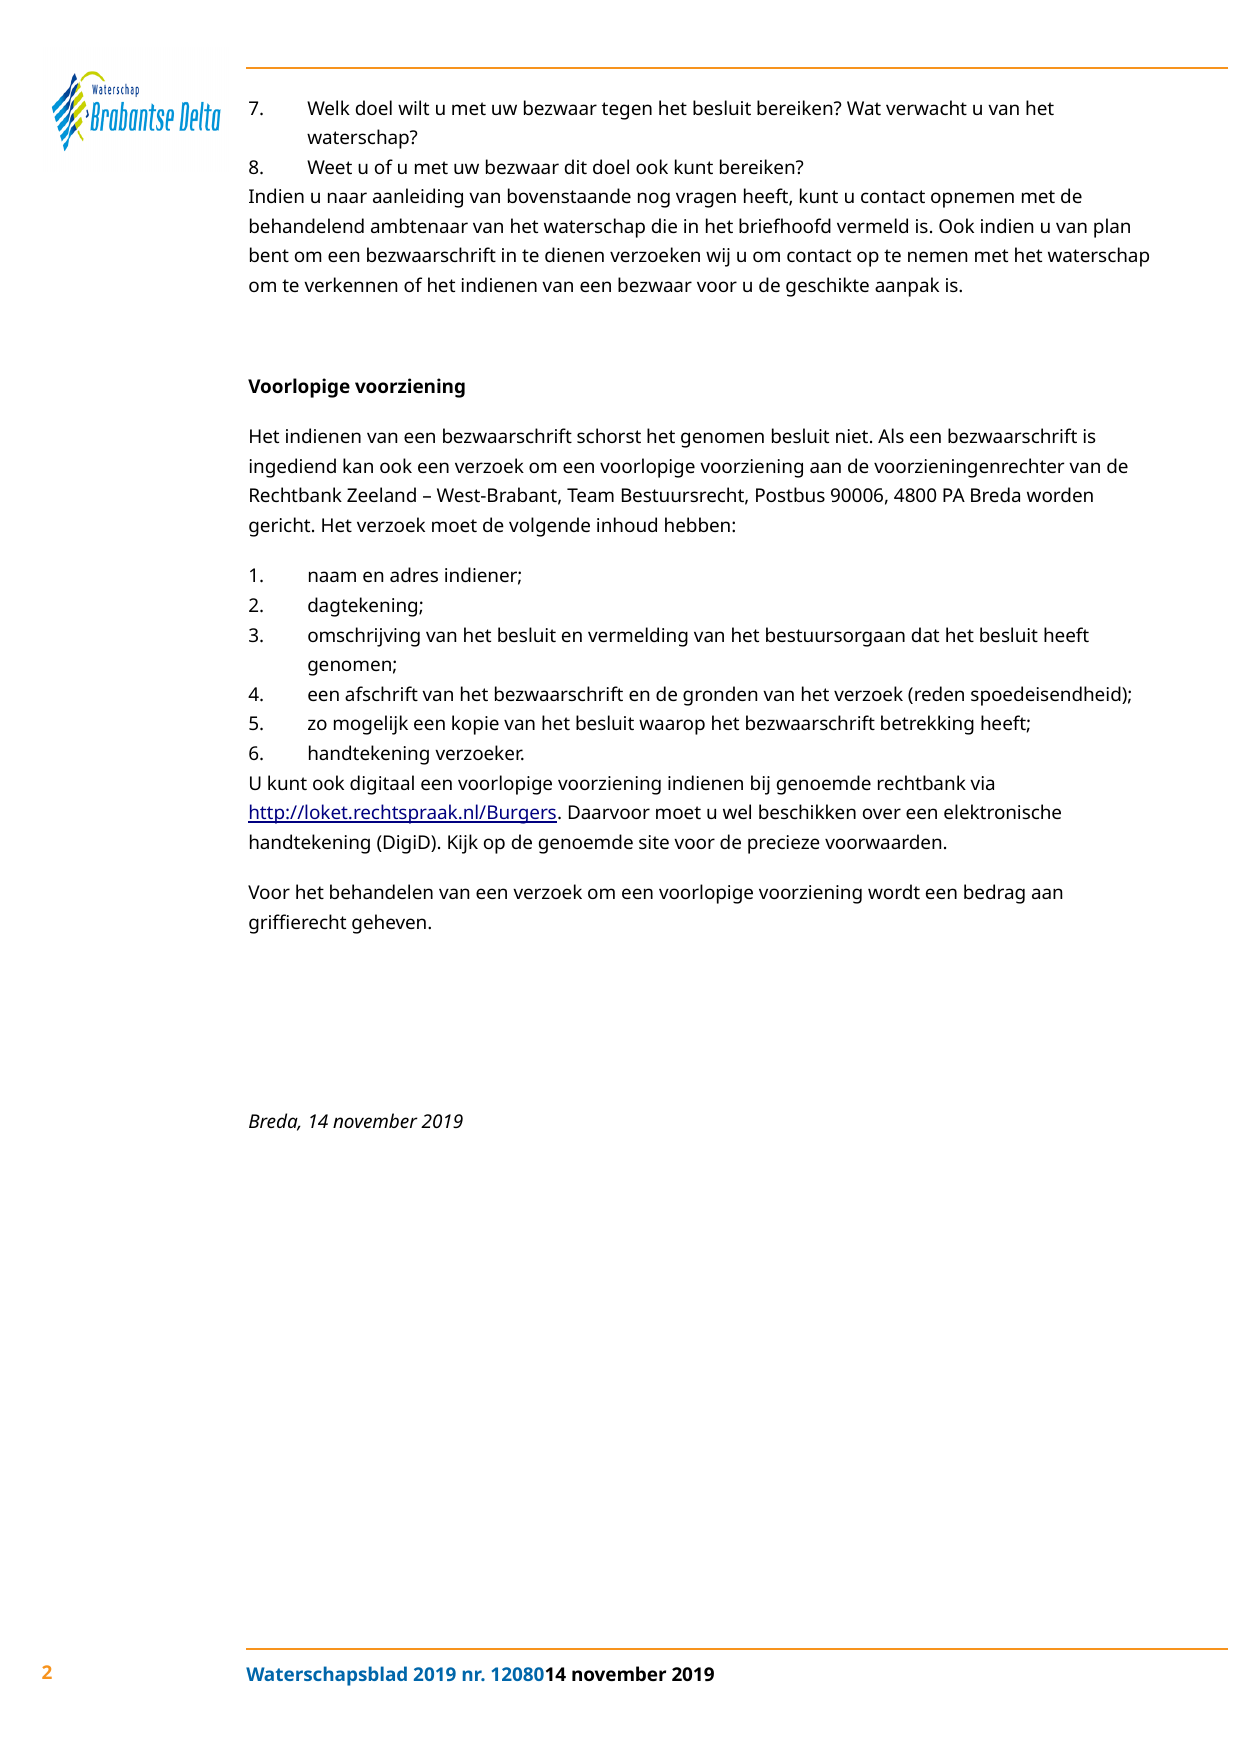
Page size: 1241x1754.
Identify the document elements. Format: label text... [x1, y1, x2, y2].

list dagtekening; [248, 592, 1152, 618]
text Breda, 14 november 2019 [248, 1108, 1152, 1134]
list naam en adres indiener; [248, 563, 1152, 588]
list handtekening verzoeker. [248, 740, 1152, 766]
text Voor het behandelen van een verzoek om een voorlopige voorziening wordt een bedrag aan griffierecht geheven. [248, 879, 1152, 935]
list omschrijving van het besluit en vermelding van het bestuursorgaan dat het besluit heeft genomen; [248, 622, 1152, 677]
list Welk doel wilt u met uw bezwaar tegen het besluit bereiken? Wat verwacht u van het waterschap? [248, 95, 1152, 150]
text Voorlopige voorziening [248, 373, 1152, 399]
text Indien u naar aanleiding van bovenstaande nog vragen heeft, kunt u contact opnemen met de behandelend ambtenaar van het waterschap die in het briefhoofd vermeld is. Ook indien u van plan bent om een bezwaarschrift in te dienen verzoeken wij u om contact op te nemen met het waterschap om te verkennen of het indienen van een bezwaar voor u de geschikte aanpak is. [248, 183, 1152, 298]
picture [41, 47, 231, 172]
text U kunt ook digitaal een voorlopige voorziening indienen bij genoemde rechtbank via http://loket.rechtspraak.nl/Burgers. Daarvoor moet u wel beschikken over een elektronische handtekening (DigiD). Kijk op de genoemde site voor de precieze voorwaarden. [248, 770, 1152, 855]
text Het indienen van een bezwaarschrift schorst het genomen besluit niet. Als een bezwaarschrift is ingediend kan ook een verzoek om een voorlopige voorziening aan de voorzieningenrechter van de Rechtbank Zeeland – West-Brabant, Team Bestuursrecht, Postbus 90006, 4800 PA Breda worden gericht. Het verzoek moet de volgende inhoud hebben: [248, 423, 1152, 538]
list een afschrift van het bezwaarschrift en de gronden van het verzoek (reden spoedeisendheid); [248, 681, 1152, 707]
list zo mogelijk een kopie van het besluit waarop het bezwaarschrift betrekking heeft; [248, 711, 1152, 736]
list Weet u of u met uw bezwaar dit doel ook kunt bereiken? [248, 154, 1152, 180]
